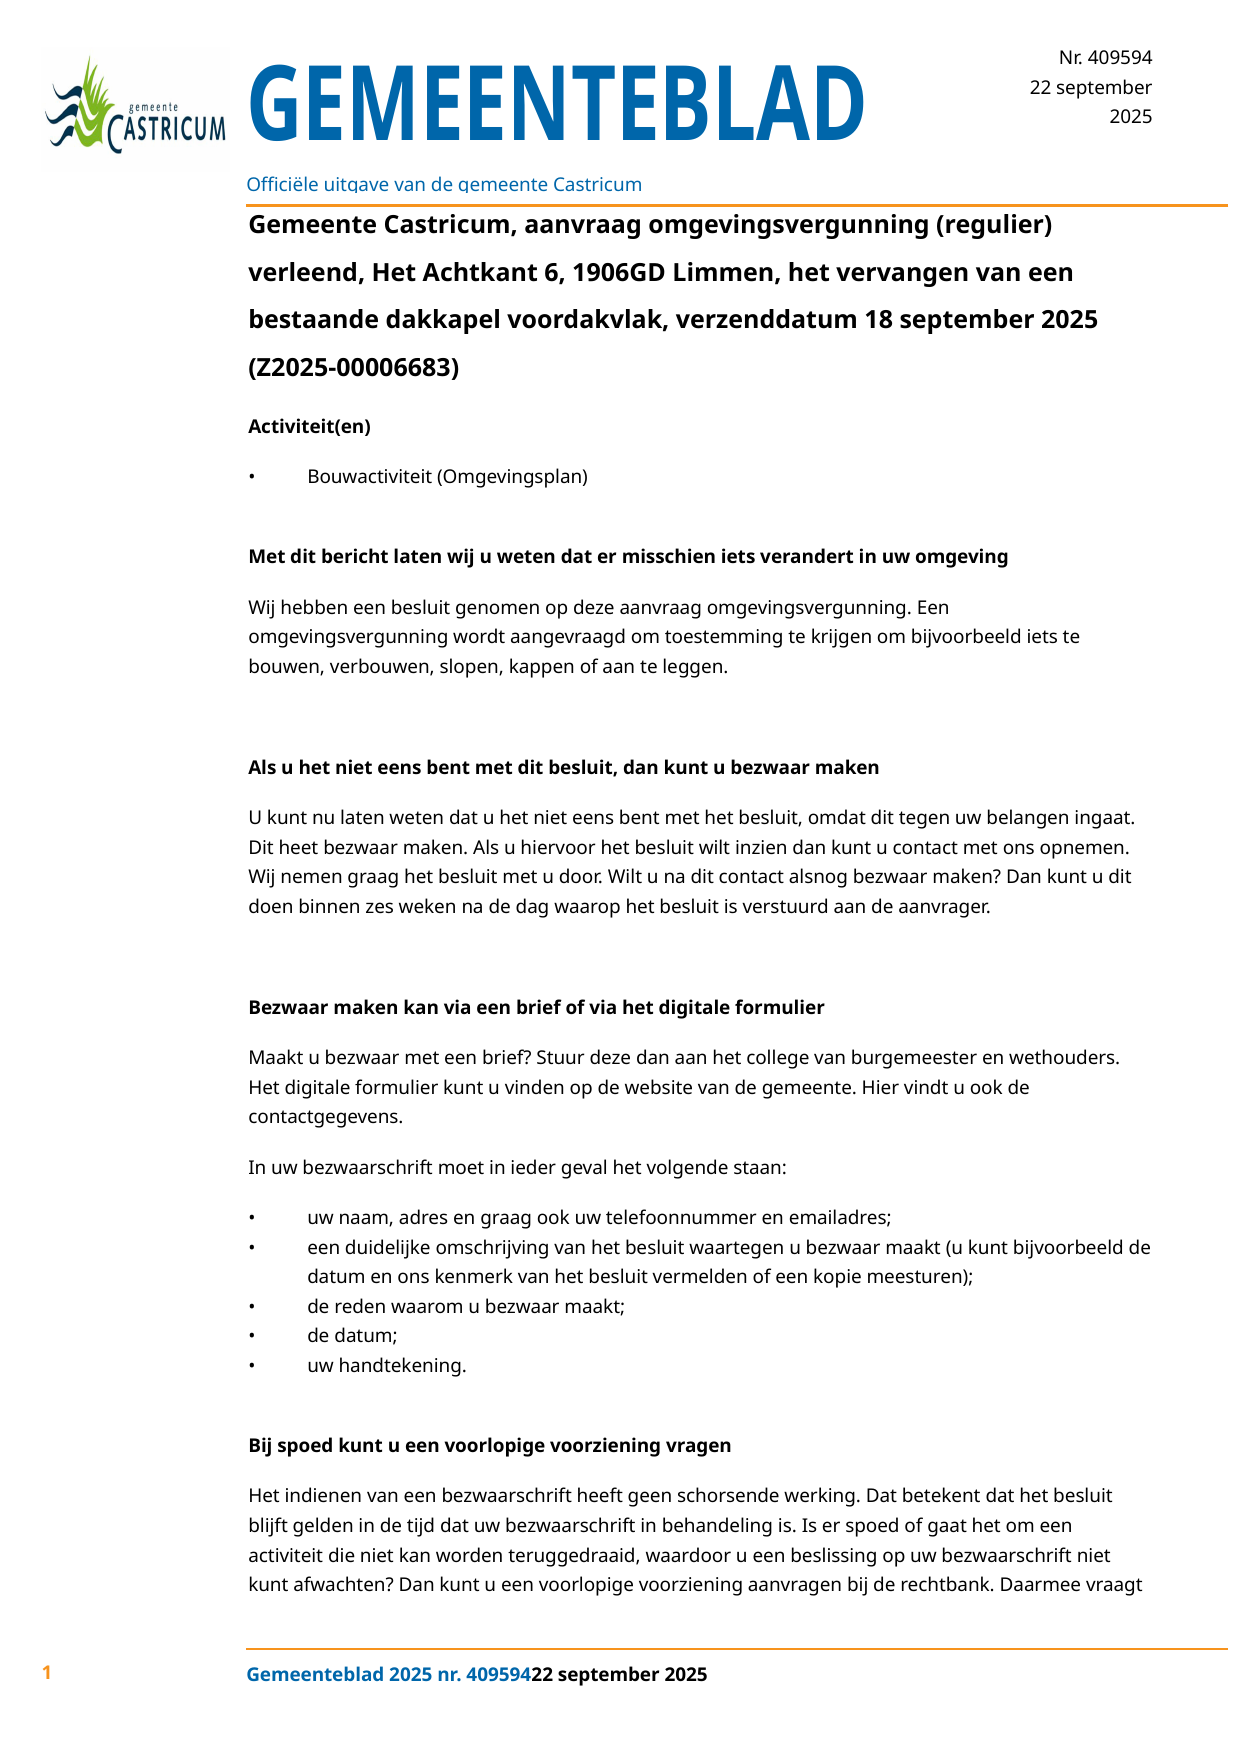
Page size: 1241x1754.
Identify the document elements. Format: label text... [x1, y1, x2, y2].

text In uw bezwaarschrift moet in ieder geval het volgende staan: [248, 1154, 1152, 1180]
list uw naam, adres en graag ook uw telefoonnummer en emailadres; [248, 1204, 1152, 1230]
list de reden waarom u bezwaar maakt; [248, 1293, 1152, 1319]
list de datum; [248, 1323, 1152, 1348]
picture [41, 47, 231, 172]
text Bij spoed kunt u een voorlopige voorziening vragen [248, 1432, 1152, 1458]
text Wij hebben een besluit genomen op deze aanvraag omgevingsvergunning. Een omgevingsvergunning wordt aangevraagd om toestemming te krijgen om bijvoorbeeld iets te bouwen, verbouwen, slopen, kappen of aan te leggen. [248, 594, 1152, 679]
text Als u het niet eens bent met dit besluit, dan kunt u bezwaar maken [248, 754, 1152, 780]
list Bouwactiviteit (Omgevingsplan) [248, 463, 1152, 489]
list uw handtekening. [248, 1352, 1152, 1378]
text U kunt nu laten weten dat u het niet eens bent met het besluit, omdat dit tegen uw belangen ingaat. Dit heet bezwaar maken. Als u hiervoor het besluit wilt inzien dan kunt u contact met ons opnemen. Wij nemen graag het besluit met u door. Wilt u na dit contact alsnog bezwaar maken? Dan kunt u dit doen binnen zes weken na de dag waarop het besluit is verstuurd aan de aanvrager. [248, 804, 1152, 919]
text Bezwaar maken kan via een brief of via het digitale formulier [248, 994, 1152, 1020]
text Met dit bericht laten wij u weten dat er misschien iets verandert in uw omgeving [248, 543, 1152, 569]
text Gemeente Castricum, aanvraag omgevingsvergunning (regulier) verleend, Het Achtkant 6, 1906GD Limmen, het vervangen van een bestaande dakkapel voordakvlak, verzenddatum 18 september 2025 (Z2025-00006683) [248, 207, 1152, 384]
text Activiteit(en) [248, 413, 1152, 439]
text Het indienen van een bezwaarschrift heeft geen schorsende werking. Dat betekent dat het besluit blijft gelden in de tijd dat uw bezwaarschrift in behandeling is. Is er spoed of gaat het om een activiteit die niet kan worden teruggedraaid, waardoor u een beslissing op uw bezwaarschrift niet kunt afwachten? Dan kunt u een voorlopige voorziening aanvragen bij de rechtbank. Daarmee vraagt [248, 1483, 1152, 1597]
text Maakt u bezwaar met een brief? Stuur deze dan aan het college van burgemeester en wethouders. Het digitale formulier kunt u vinden op de website van de gemeente. Hier vindt u ook de contactgegevens. [248, 1044, 1152, 1129]
list een duidelijke omschrijving van het besluit waartegen u bezwaar maakt (u kunt bijvoorbeeld de datum en ons kenmerk van het besluit vermelden of een kopie meesturen); [248, 1234, 1152, 1289]
